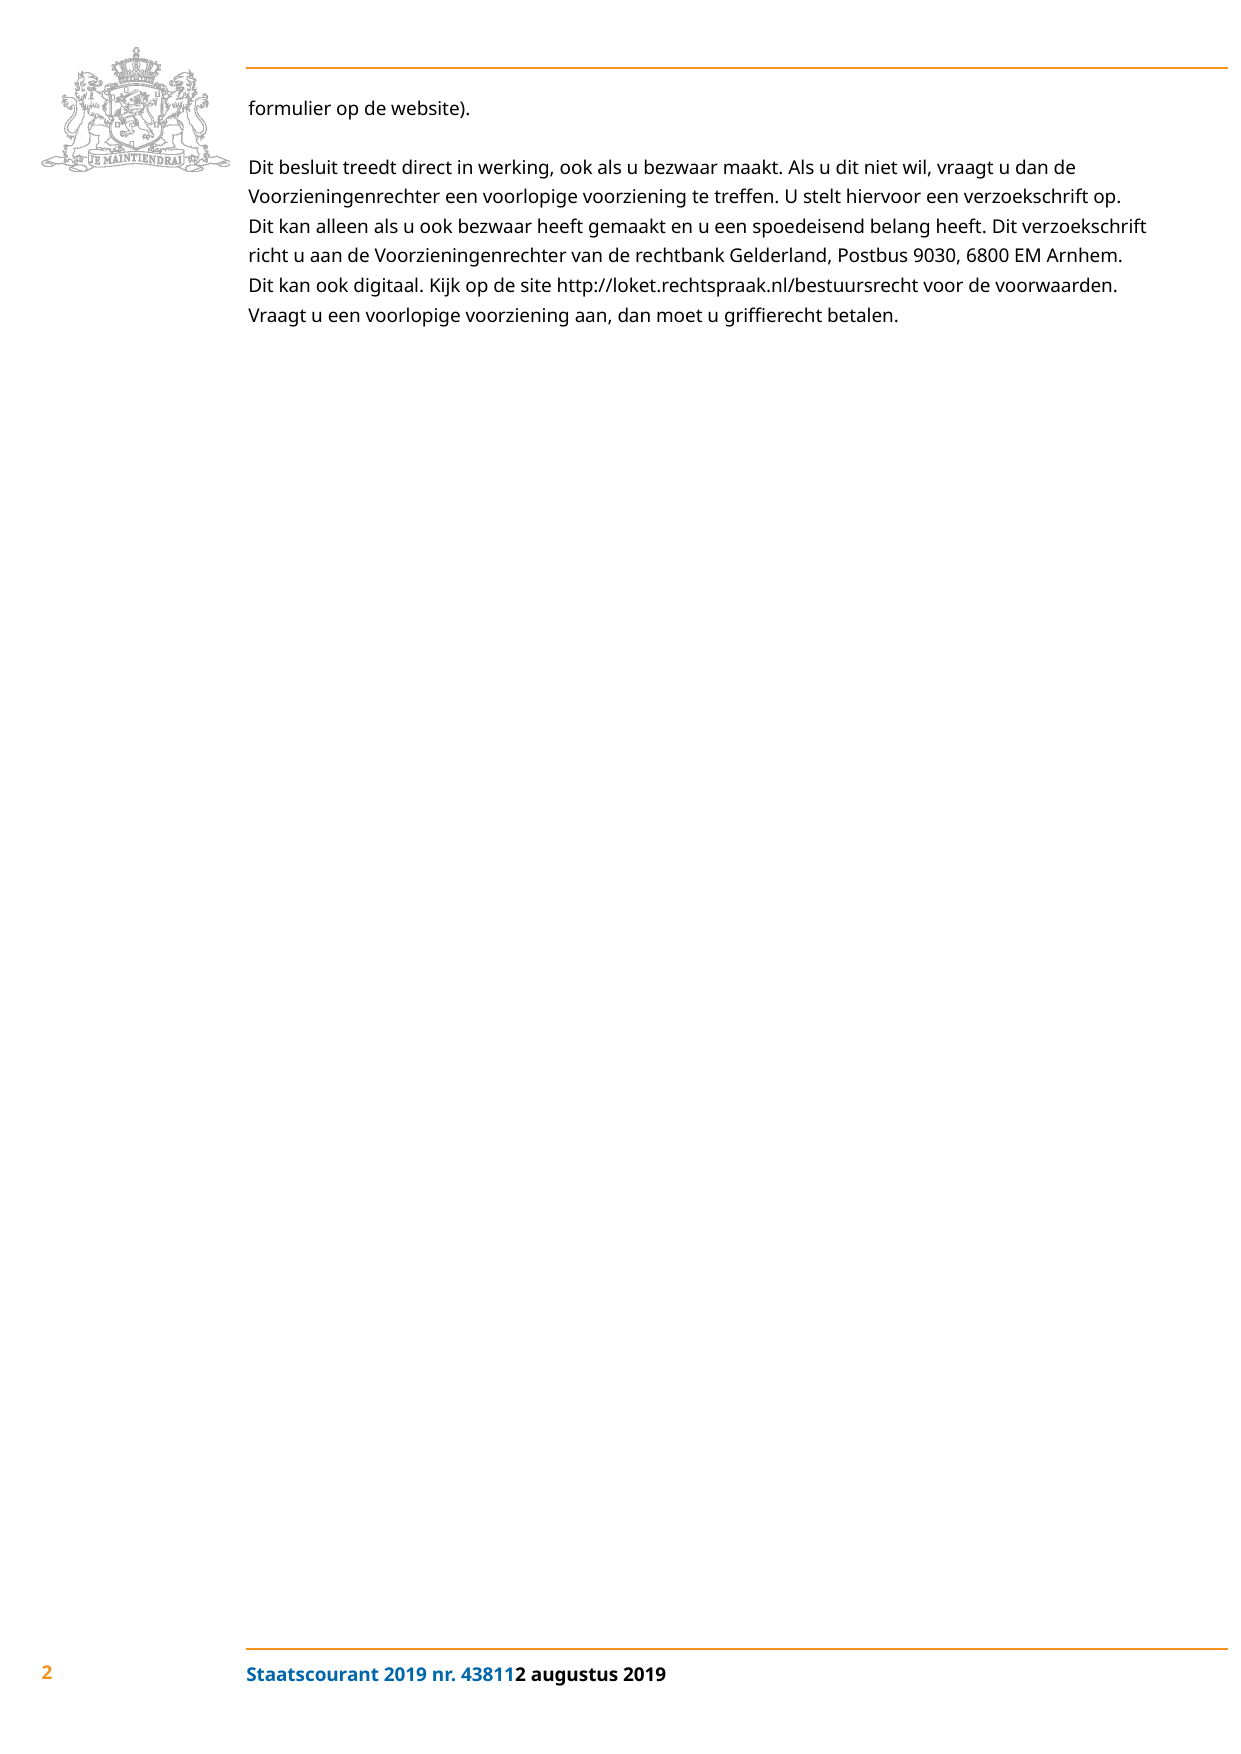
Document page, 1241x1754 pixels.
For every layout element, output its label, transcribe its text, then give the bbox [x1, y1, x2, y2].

picture [41, 47, 231, 172]
text formulier op de website). [248, 95, 1152, 121]
text Dit besluit treedt direct in werking, ook als u bezwaar maakt. Als u dit niet wil, vraagt u dan de Voorzieningenrechter een voorlopige voorziening te treffen. U stelt hiervoor een verzoekschrift op. Dit kan alleen als u ook bezwaar heeft gemaakt en u een spoedeisend belang heeft. Dit verzoekschrift richt u aan de Voorzieningenrechter van de rechtbank Gelderland, Postbus 9030, 6800 EM Arnhem. Dit kan ook digitaal. Kijk op de site http://loket.rechtspraak.nl/bestuursrecht voor de voorwaarden. Vraagt u een voorlopige voorziening aan, dan moet u griffierecht betalen. [248, 154, 1152, 328]
